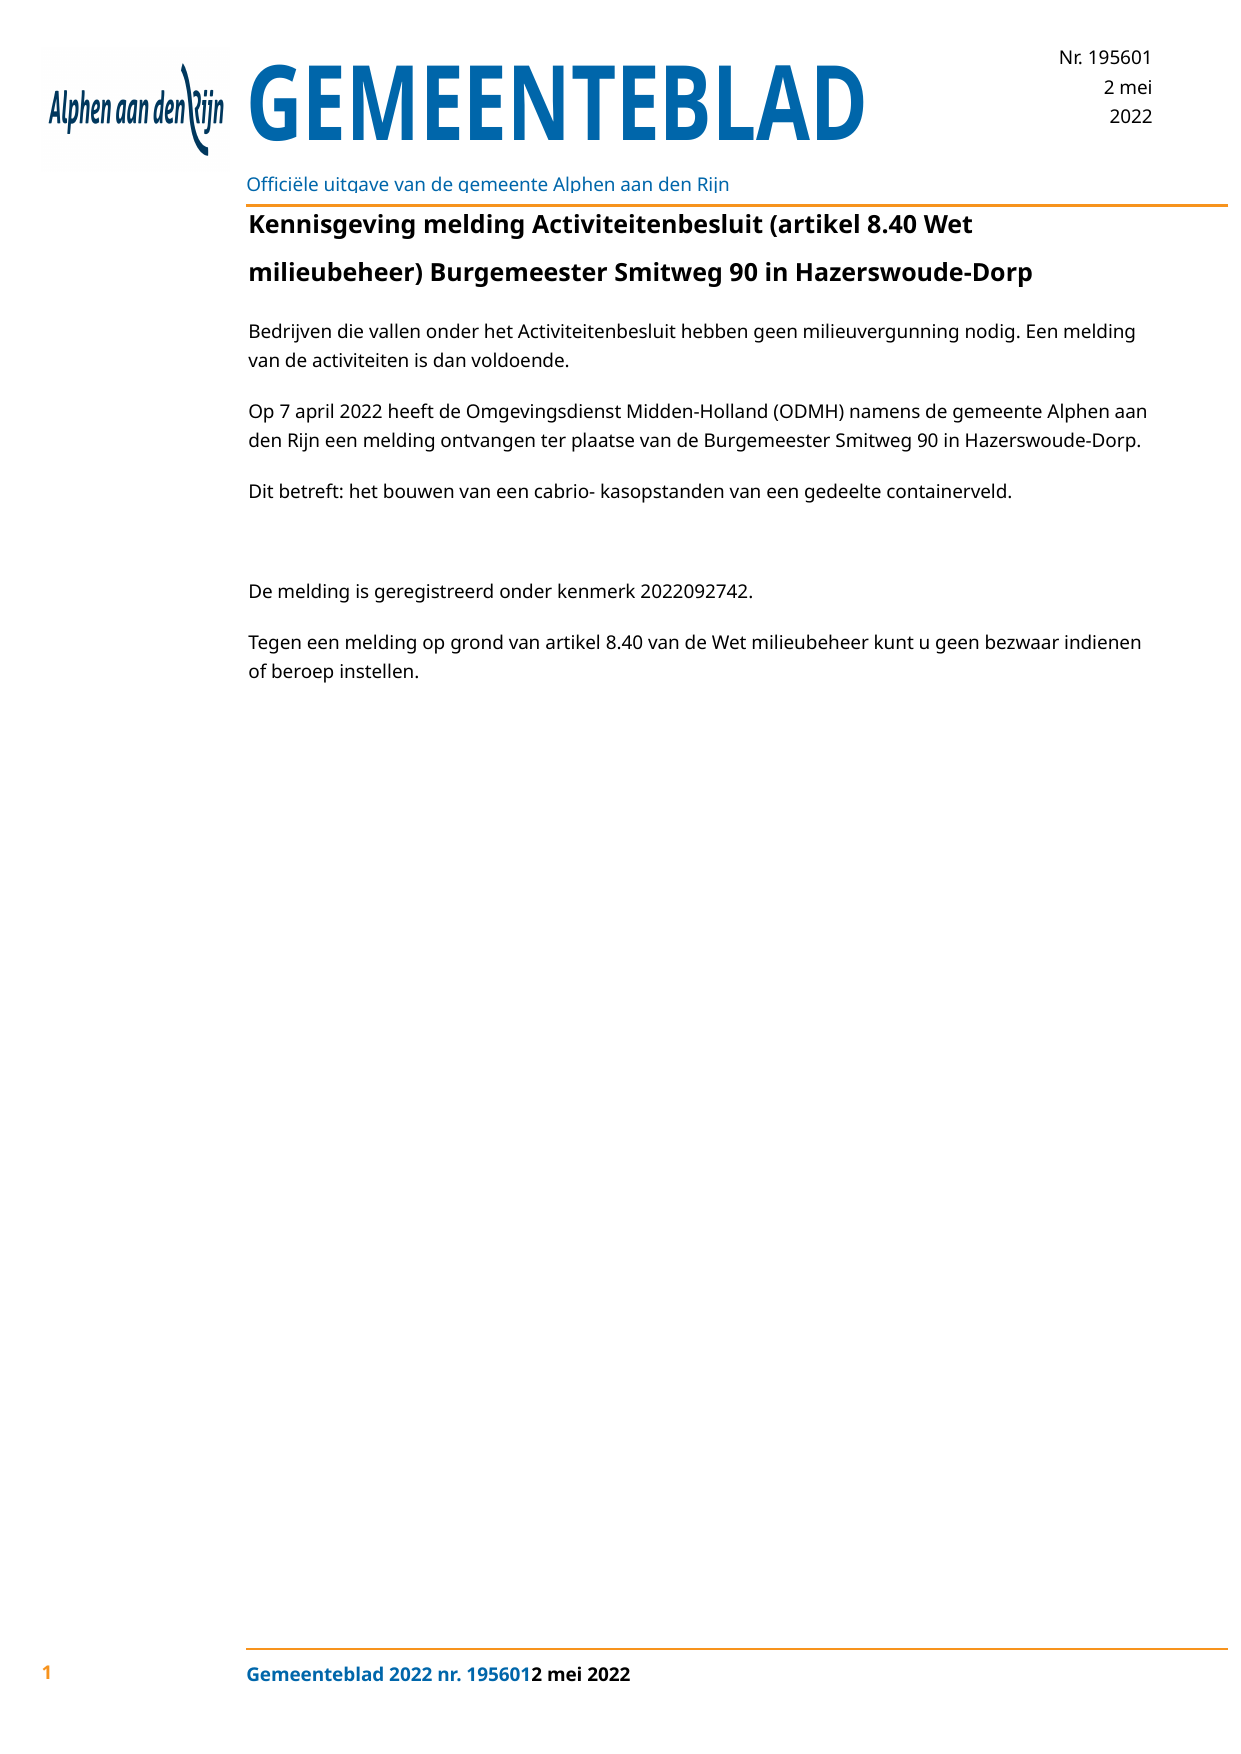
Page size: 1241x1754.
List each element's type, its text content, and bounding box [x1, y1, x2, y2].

text Dit betreft: het bouwen van een cabrio- kasopstanden van een gedeelte containerveld. [248, 478, 1152, 504]
text Bedrijven die vallen onder het Activiteitenbesluit hebben geen milieuvergunning nodig. Een melding van de activiteiten is dan voldoende. [248, 318, 1152, 373]
text Tegen een melding op grond van artikel 8.40 van de Wet milieubeheer kunt u geen bezwaar indienen of beroep instellen. [248, 629, 1152, 684]
text Kennisgeving melding Activiteitenbesluit (artikel 8.40 Wet milieubeheer) Burgemeester Smitweg 90 in Hazerswoude-Dorp [248, 207, 1152, 288]
text De melding is geregistreerd onder kenmerk 2022092742. [248, 579, 1152, 604]
text Op 7 april 2022 heeft de Omgevingsdienst Midden-Holland (ODMH) namens de gemeente Alphen aan den Rijn een melding ontvangen ter plaatse van de Burgemeester Smitweg 90 in Hazerswoude-Dorp. [248, 398, 1152, 453]
picture [41, 47, 231, 172]
